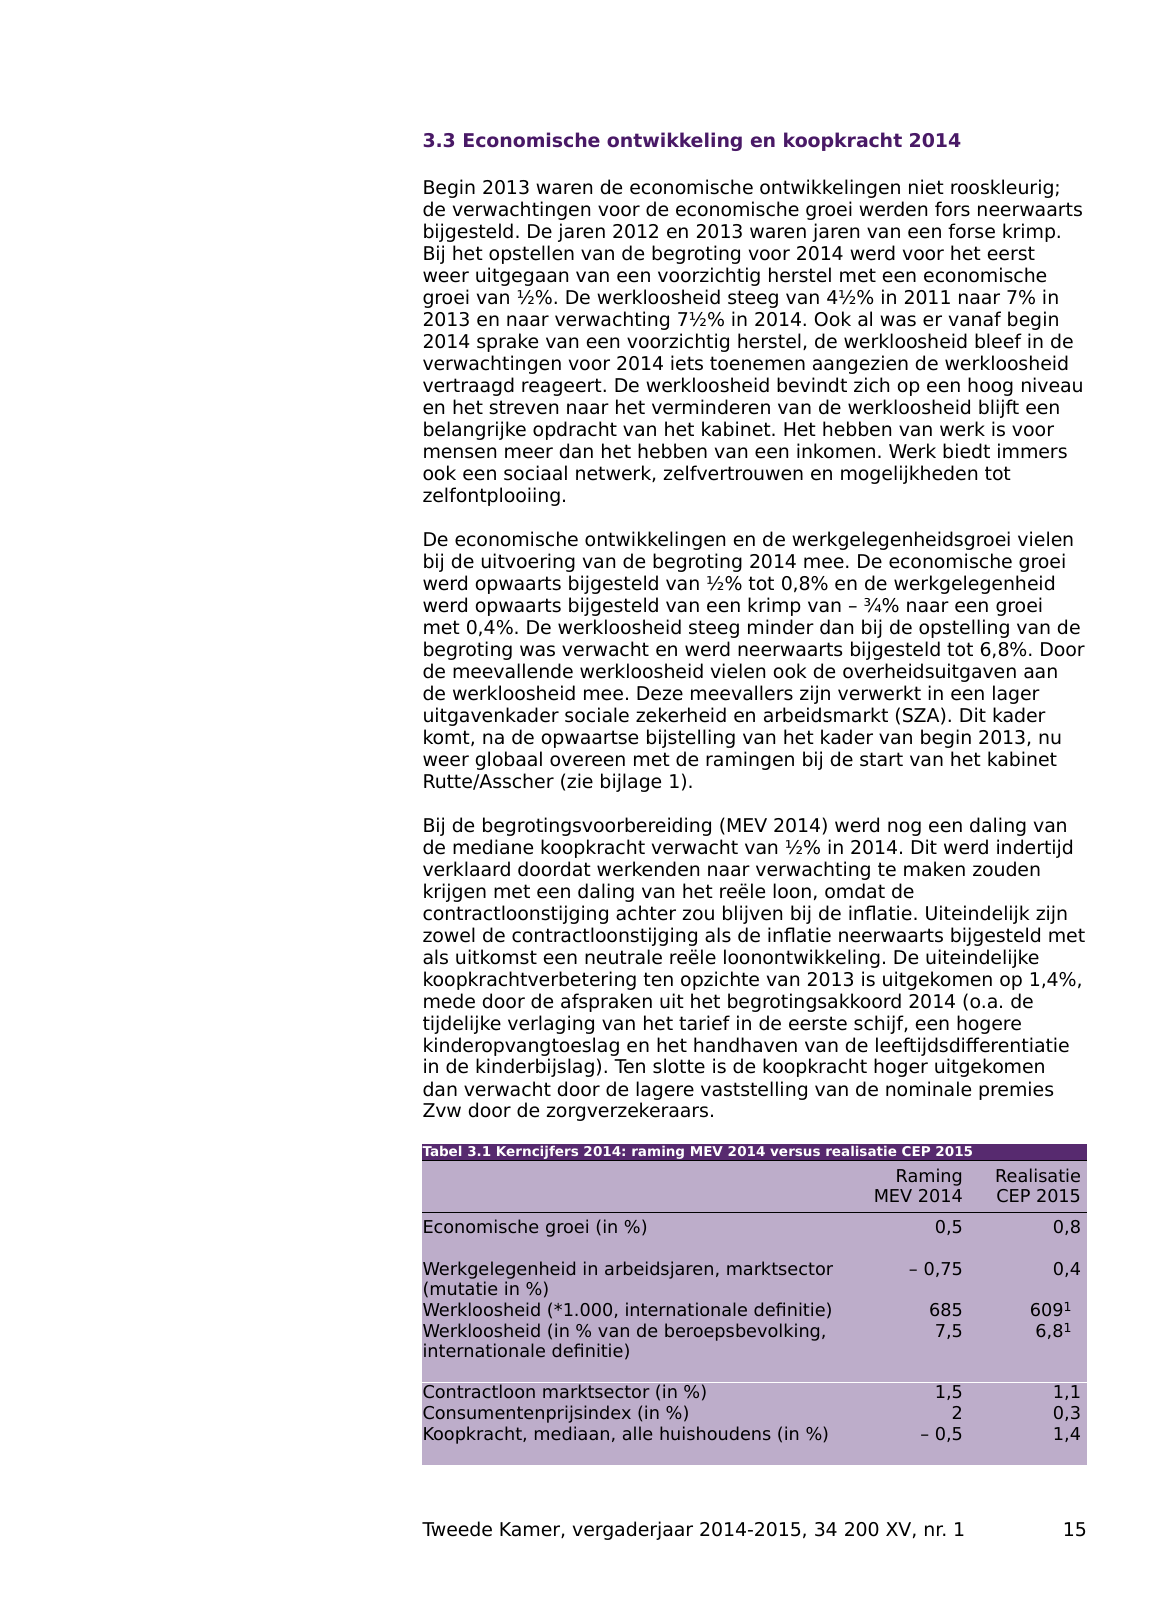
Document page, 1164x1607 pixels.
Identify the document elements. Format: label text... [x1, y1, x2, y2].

table_cell [422, 1444, 850, 1465]
table_cell Economische groei (in %) [422, 1213, 850, 1238]
table_cell 685 [850, 1300, 968, 1321]
table_cell Realisatie CEP 2015 [969, 1161, 1087, 1212]
table_cell Consumentenprijsindex (in %) [422, 1403, 850, 1424]
table_cell [969, 1362, 1087, 1382]
table_cell 0,3 [969, 1403, 1087, 1424]
table_cell [969, 1444, 1087, 1465]
table_header Tabel 3.1 Kerncijfers 2014: raming MEV 2014 versus realisatie CEP 2015 [422, 1144, 1087, 1160]
table_cell Koopkracht, mediaan, alle huishoudens (in %) [422, 1424, 850, 1444]
table_cell [422, 1362, 850, 1382]
table_cell 2 [850, 1403, 968, 1424]
table_cell 0,8 [969, 1213, 1087, 1238]
table_cell 1,5 [850, 1383, 968, 1403]
table_cell [969, 1238, 1087, 1259]
table_cell 0,4 [969, 1259, 1087, 1300]
table_cell – 0,75 [850, 1259, 968, 1300]
table_cell [850, 1362, 968, 1382]
table_cell – 0,5 [850, 1424, 968, 1444]
table_cell [422, 1161, 850, 1212]
table_cell Werkgelegenheid in arbeidsjaren, marktsector (mutatie in %) [422, 1259, 850, 1300]
table_cell Raming MEV 2014 [850, 1161, 968, 1212]
table_cell Werkloosheid (in % van de beroepsbevolking, internationale definitie) [422, 1321, 850, 1362]
table_cell [850, 1238, 968, 1259]
text De economische ontwikkelingen en de werkgelegenheidsgroei vielen bij de uitvoering van de begroting 2014 mee. De economische groei werd opwaarts bijgesteld van ½% tot 0,8% en de werkgelegenheid werd opwaarts bijgesteld van een krimp van – ¾% naar een groei met 0,4%. De werkloosheid steeg minder dan bij de opstelling van de begroting was verwacht en werd neerwaarts bijgesteld tot 6,8%. Door de meevallende werkloosheid vielen ook de overheidsuitgaven aan de werkloosheid mee. Deze meevallers zijn verwerkt in een lager uitgavenkader sociale zekerheid en arbeidsmarkt (SZA). Dit kader komt, na de opwaartse bijstelling van het kader van begin 2013, nu weer globaal overeen met de ramingen bij de start van het kabinet Rutte/Asscher (zie bijlage 1). [422, 529, 1087, 792]
table_cell 1,4 [969, 1424, 1087, 1444]
table_cell Contractloon marktsector (in %) [422, 1383, 850, 1403]
subtitle 3.3 Economische ontwikkeling en koopkracht 2014 [422, 130, 1087, 152]
table_cell 1,1 [969, 1383, 1087, 1403]
table_cell 7,5 [850, 1321, 968, 1362]
table_cell 6091 [969, 1300, 1087, 1321]
table_cell [422, 1238, 850, 1259]
text Begin 2013 waren de economische ontwikkelingen niet rooskleurig; de verwachtingen voor de economische groei werden fors neerwaarts bijgesteld. De jaren 2012 en 2013 waren jaren van een forse krimp. Bij het opstellen van de begroting voor 2014 werd voor het eerst weer uitgegaan van een voorzichtig herstel met een economische groei van ½%. De werkloosheid steeg van 4½% in 2011 naar 7% in 2013 en naar verwachting 7½% in 2014. Ook al was er vanaf begin 2014 sprake van een voorzichtig herstel, de werkloosheid bleef in de verwachtingen voor 2014 iets toenemen aangezien de werkloosheid vertraagd reageert. De werkloosheid bevindt zich op een hoog niveau en het streven naar het verminderen van de werkloosheid blijft een belangrijke opdracht van het kabinet. Het hebben van werk is voor mensen meer dan het hebben van een inkomen. Werk biedt immers ook een sociaal netwerk, zelfvertrouwen en mogelijkheden tot zelfontplooiing. [422, 177, 1087, 507]
table_cell [850, 1444, 968, 1465]
table_cell 6,81 [969, 1321, 1087, 1362]
table_cell 0,5 [850, 1213, 968, 1238]
table_cell Werkloosheid (*1.000, internationale definitie) [422, 1300, 850, 1321]
text Bij de begrotingsvoorbereiding (MEV 2014) werd nog een daling van de mediane koopkracht verwacht van ½% in 2014. Dit werd indertijd verklaard doordat werkenden naar verwachting te maken zouden krijgen met een daling van het reële loon, omdat de contractloonstijging achter zou blijven bij de inflatie. Uiteindelijk zijn zowel de contractloonstijging als de inflatie neerwaarts bijgesteld met als uitkomst een neutrale reële loonontwikkeling. De uiteindelijke koopkrachtverbetering ten opzichte van 2013 is uitgekomen op 1,4%, mede door de afspraken uit het begrotingsakkoord 2014 (o.a. de tijdelijke verlaging van het tarief in de eerste schijf, een hogere kinderopvangtoeslag en het handhaven van de leeftijdsdifferentiatie in de kinderbijslag). Ten slotte is de koopkracht hoger uitgekomen dan verwacht door de lagere vaststelling van de nominale premies Zvw door de zorgverzekeraars. [422, 815, 1087, 1122]
